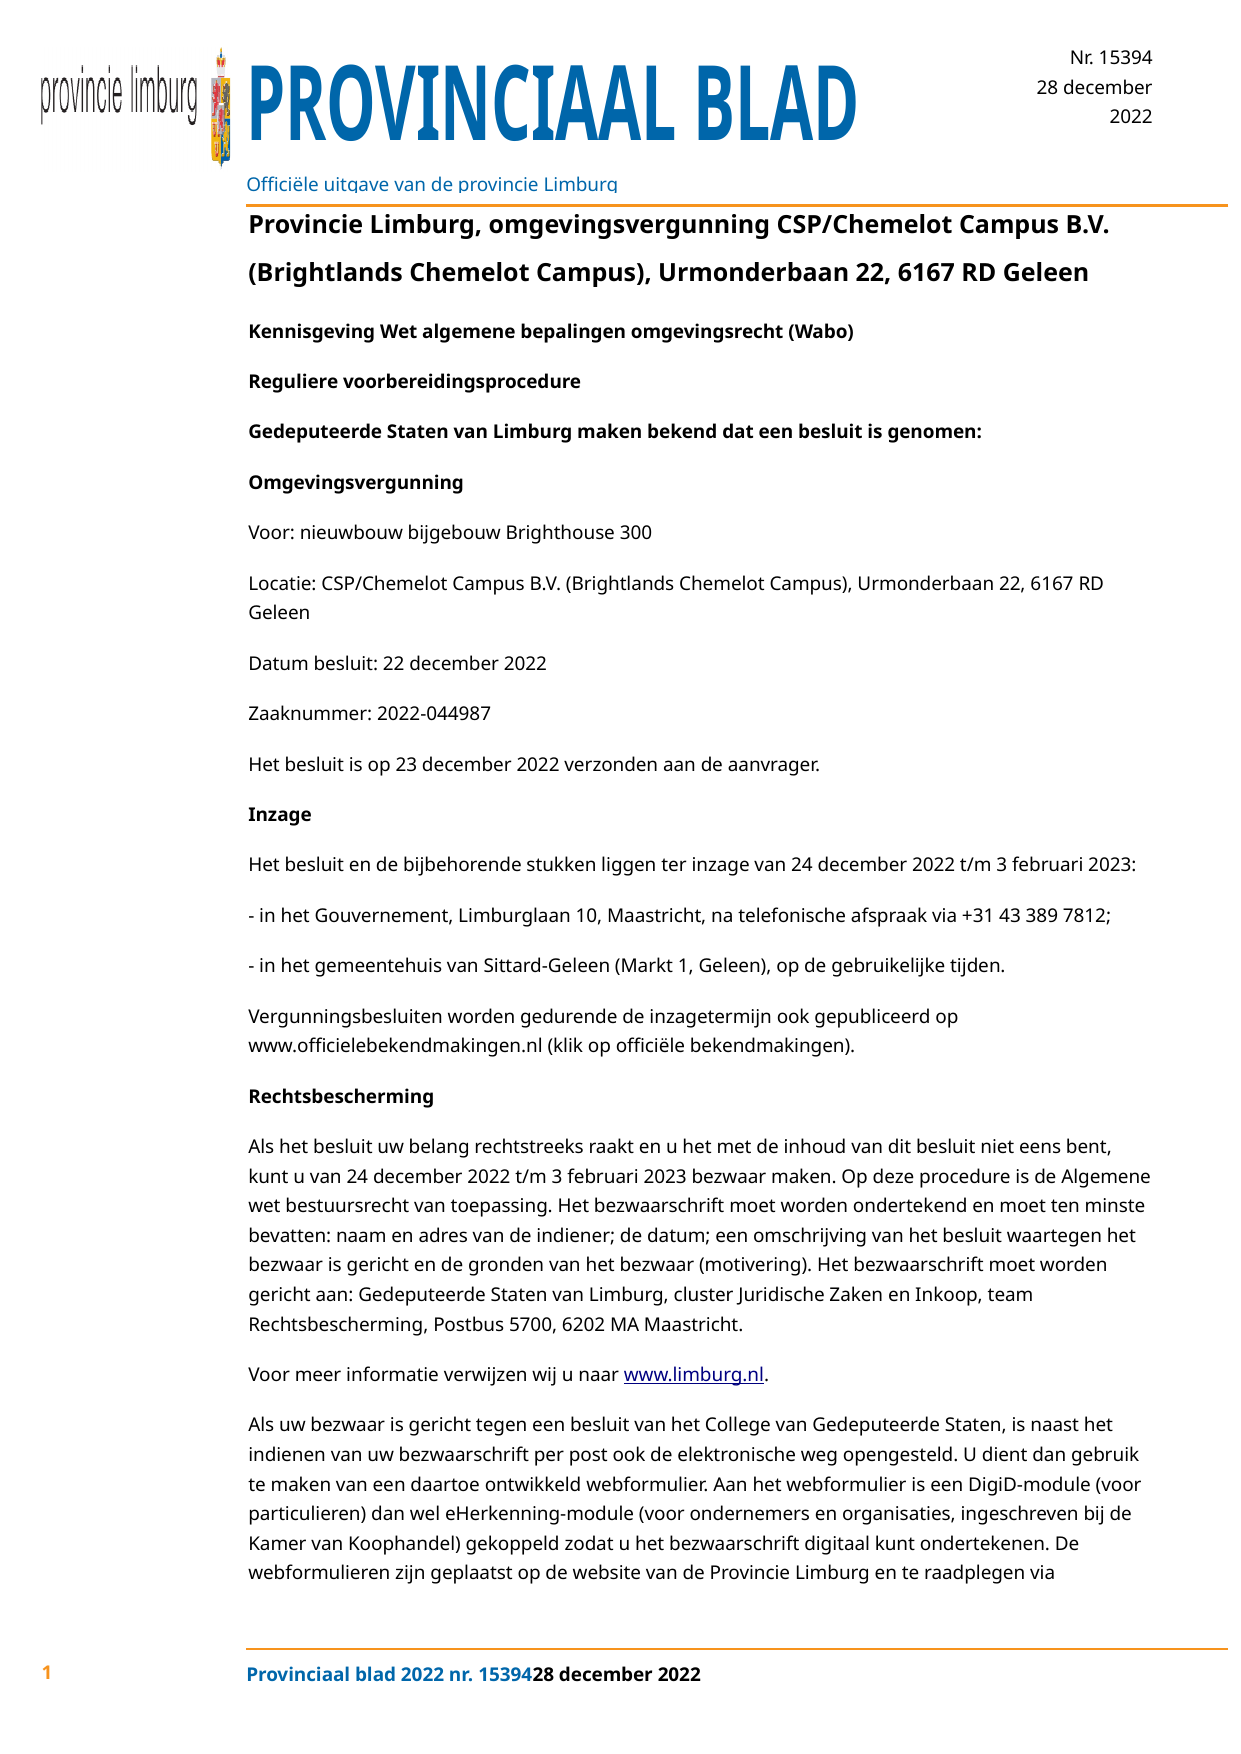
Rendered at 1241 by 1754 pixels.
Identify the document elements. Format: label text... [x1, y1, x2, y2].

text Provincie Limburg, omgevingsvergunning CSP/Chemelot Campus B.V. (Brightlands Chemelot Campus), Urmonderbaan 22, 6167 RD Geleen [248, 207, 1152, 288]
text Vergunningsbesluiten worden gedurende de inzagetermijn ook gepubliceerd op www.officielebekendmakingen.nl (klik op officiële bekendmakingen). [248, 1003, 1152, 1058]
text - in het Gouvernement, Limburglaan 10, Maastricht, na telefonische afspraak via +31 43 389 7812; [248, 902, 1152, 928]
text Het besluit en de bijbehorende stukken liggen ter inzage van 24 december 2022 t/m 3 februari 2023: [248, 852, 1152, 877]
text Omgevingsvergunning [248, 469, 1152, 495]
text Locatie: CSP/Chemelot Campus B.V. (Brightlands Chemelot Campus), Urmonderbaan 22, 6167 RD Geleen [248, 570, 1152, 625]
text Gedeputeerde Staten van Limburg maken bekend dat een besluit is genomen: [248, 419, 1152, 444]
text Als uw bezwaar is gericht tegen een besluit van het College van Gedeputeerde Staten, is naast het indienen van uw bezwaarschrift per post ook de elektronische weg opengesteld. U dient dan gebruik te maken van een daartoe ontwikkeld webformulier. Aan het webformulier is een DigiD-module (voor particulieren) dan wel eHerkenning-module (voor ondernemers en organisaties, ingeschreven bij de Kamer van Koophandel) gekoppeld zodat u het bezwaarschrift digitaal kunt ondertekenen. De webformulieren zijn geplaatst op de website van de Provincie Limburg en te raadplegen via [248, 1412, 1152, 1585]
text Voor: nieuwbouw bijgebouw Brighthouse 300 [248, 519, 1152, 545]
text Rechtsbescherming [248, 1083, 1152, 1109]
text - in het gemeentehuis van Sittard-Geleen (Markt 1, Geleen), op de gebruikelijke tijden. [248, 952, 1152, 978]
text Het besluit is op 23 december 2022 verzonden aan de aanvrager. [248, 751, 1152, 777]
text Reguliere voorbereidingsprocedure [248, 368, 1152, 394]
text Zaaknummer: 2022-044987 [248, 700, 1152, 726]
picture [41, 47, 231, 172]
text Voor meer informatie verwijzen wij u naar www.limburg.nl. [248, 1361, 1152, 1387]
text Kennisgeving Wet algemene bepalingen omgevingsrecht (Wabo) [248, 318, 1152, 344]
text Inzage [248, 801, 1152, 827]
text Datum besluit: 22 december 2022 [248, 650, 1152, 676]
text Als het besluit uw belang rechtstreeks raakt en u het met de inhoud van dit besluit niet eens bent, kunt u van 24 december 2022 t/m 3 februari 2023 bezwaar maken. Op deze procedure is de Algemene wet bestuursrecht van toepassing. Het bezwaarschrift moet worden ondertekend en moet ten minste bevatten: naam en adres van de indiener; de datum; een omschrijving van het besluit waartegen het bezwaar is gericht en de gronden van het bezwaar (motivering). Het bezwaarschrift moet worden gericht aan: Gedeputeerde Staten van Limburg, cluster Juridische Zaken en Inkoop, team Rechtsbescherming, Postbus 5700, 6202 MA Maastricht. [248, 1133, 1152, 1337]
